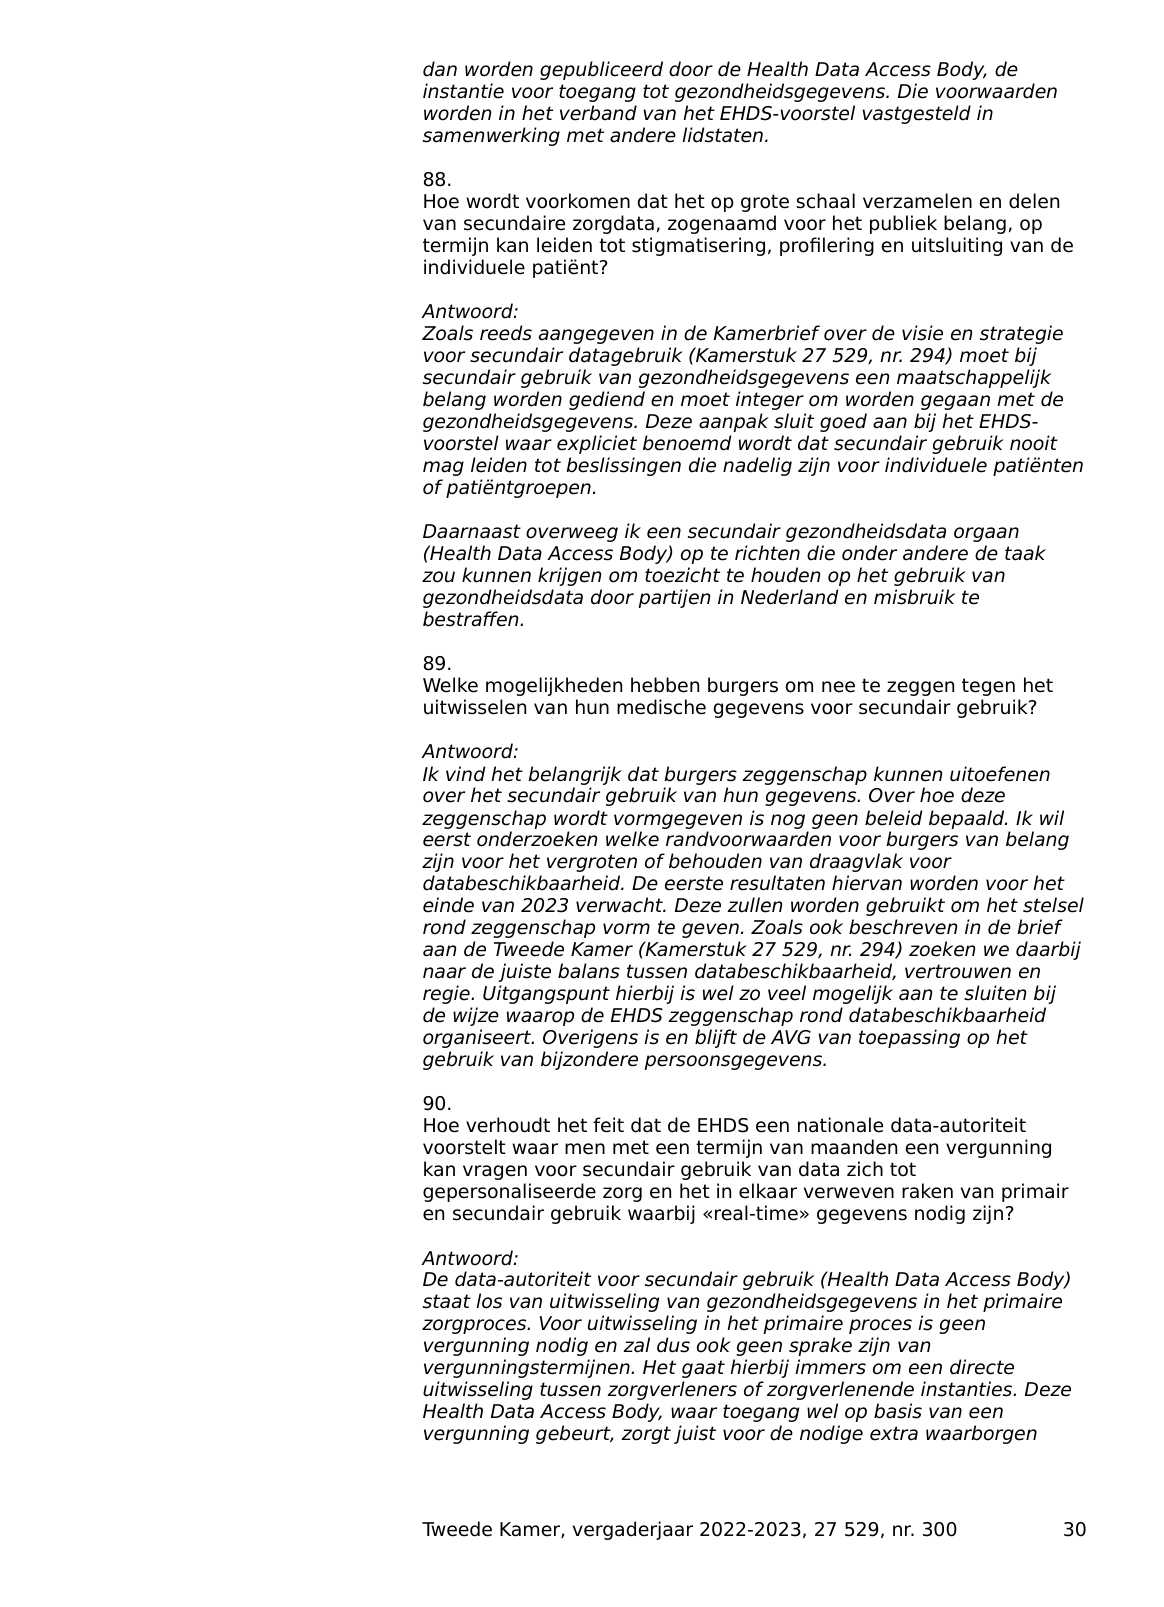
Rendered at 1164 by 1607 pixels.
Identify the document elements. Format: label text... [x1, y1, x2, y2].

text 89. [422, 653, 1087, 675]
text Daarnaast overweeg ik een secundair gezondheidsdata orgaan (Health Data Access Body) op te richten die onder andere de taak zou kunnen krijgen om toezicht te houden op het gebruik van gezondheidsdata door partijen in Nederland en misbruik te bestraffen. [422, 521, 1087, 631]
text 90. [422, 1093, 1087, 1115]
text Antwoord: [422, 301, 1087, 323]
text Ik vind het belangrijk dat burgers zeggenschap kunnen uitoefenen over het secundair gebruik van hun gegevens. Over hoe deze zeggenschap wordt vormgegeven is nog geen beleid bepaald. Ik wil eerst onderzoeken welke randvoorwaarden voor burgers van belang zijn voor het vergroten of behouden van draagvlak voor databeschikbaarheid. De eerste resultaten hiervan worden voor het einde van 2023 verwacht. Deze zullen worden gebruikt om het stelsel rond zeggenschap vorm te geven. Zoals ook beschreven in de brief aan de Tweede Kamer (Kamerstuk 27 529, nr. 294) zoeken we daarbij naar de juiste balans tussen databeschikbaarheid, vertrouwen en regie. Uitgangspunt hierbij is wel zo veel mogelijk aan te sluiten bij de wijze waarop de EHDS zeggenschap rond databeschikbaarheid organiseert. Overigens is en blijft de AVG van toepassing op het gebruik van bijzondere persoonsgegevens. [422, 763, 1087, 1071]
text Antwoord: [422, 1247, 1087, 1269]
text Antwoord: [422, 741, 1087, 763]
text dan worden gepubliceerd door de Health Data Access Body, de instantie voor toegang tot gezondheidsgegevens. Die voorwaarden worden in het verband van het EHDS-voorstel vastgesteld in samenwerking met andere lidstaten. [422, 59, 1087, 147]
text Welke mogelijkheden hebben burgers om nee te zeggen tegen het uitwisselen van hun medische gegevens voor secundair gebruik? [422, 675, 1087, 719]
text De data-autoriteit voor secundair gebruik (Health Data Access Body) staat los van uitwisseling van gezondheidsgegevens in het primaire zorgproces. Voor uitwisseling in het primaire proces is geen vergunning nodig en zal dus ook geen sprake zijn van vergunningstermijnen. Het gaat hierbij immers om een directe uitwisseling tussen zorgverleners of zorgverlenende instanties. Deze Health Data Access Body, waar toegang wel op basis van een vergunning gebeurt, zorgt juist voor de nodige extra waarborgen [422, 1269, 1087, 1445]
text 88. [422, 169, 1087, 191]
text Hoe verhoudt het feit dat de EHDS een nationale data-autoriteit voorstelt waar men met een termijn van maanden een vergunning kan vragen voor secundair gebruik van data zich tot gepersonaliseerde zorg en het in elkaar verweven raken van primair en secundair gebruik waarbij «real-time» gegevens nodig zijn? [422, 1115, 1087, 1225]
text Zoals reeds aangegeven in de Kamerbrief over de visie en strategie voor secundair datagebruik (Kamerstuk 27 529, nr. 294) moet bij secundair gebruik van gezondheidsgegevens een maatschappelijk belang worden gediend en moet integer om worden gegaan met de gezondheidsgegevens. Deze aanpak sluit goed aan bij het EHDS-voorstel waar expliciet benoemd wordt dat secundair gebruik nooit mag leiden tot beslissingen die nadelig zijn voor individuele patiënten of patiëntgroepen. [422, 323, 1087, 499]
text Hoe wordt voorkomen dat het op grote schaal verzamelen en delen van secundaire zorgdata, zogenaamd voor het publiek belang, op termijn kan leiden tot stigmatisering, profilering en uitsluiting van de individuele patiënt? [422, 191, 1087, 279]
